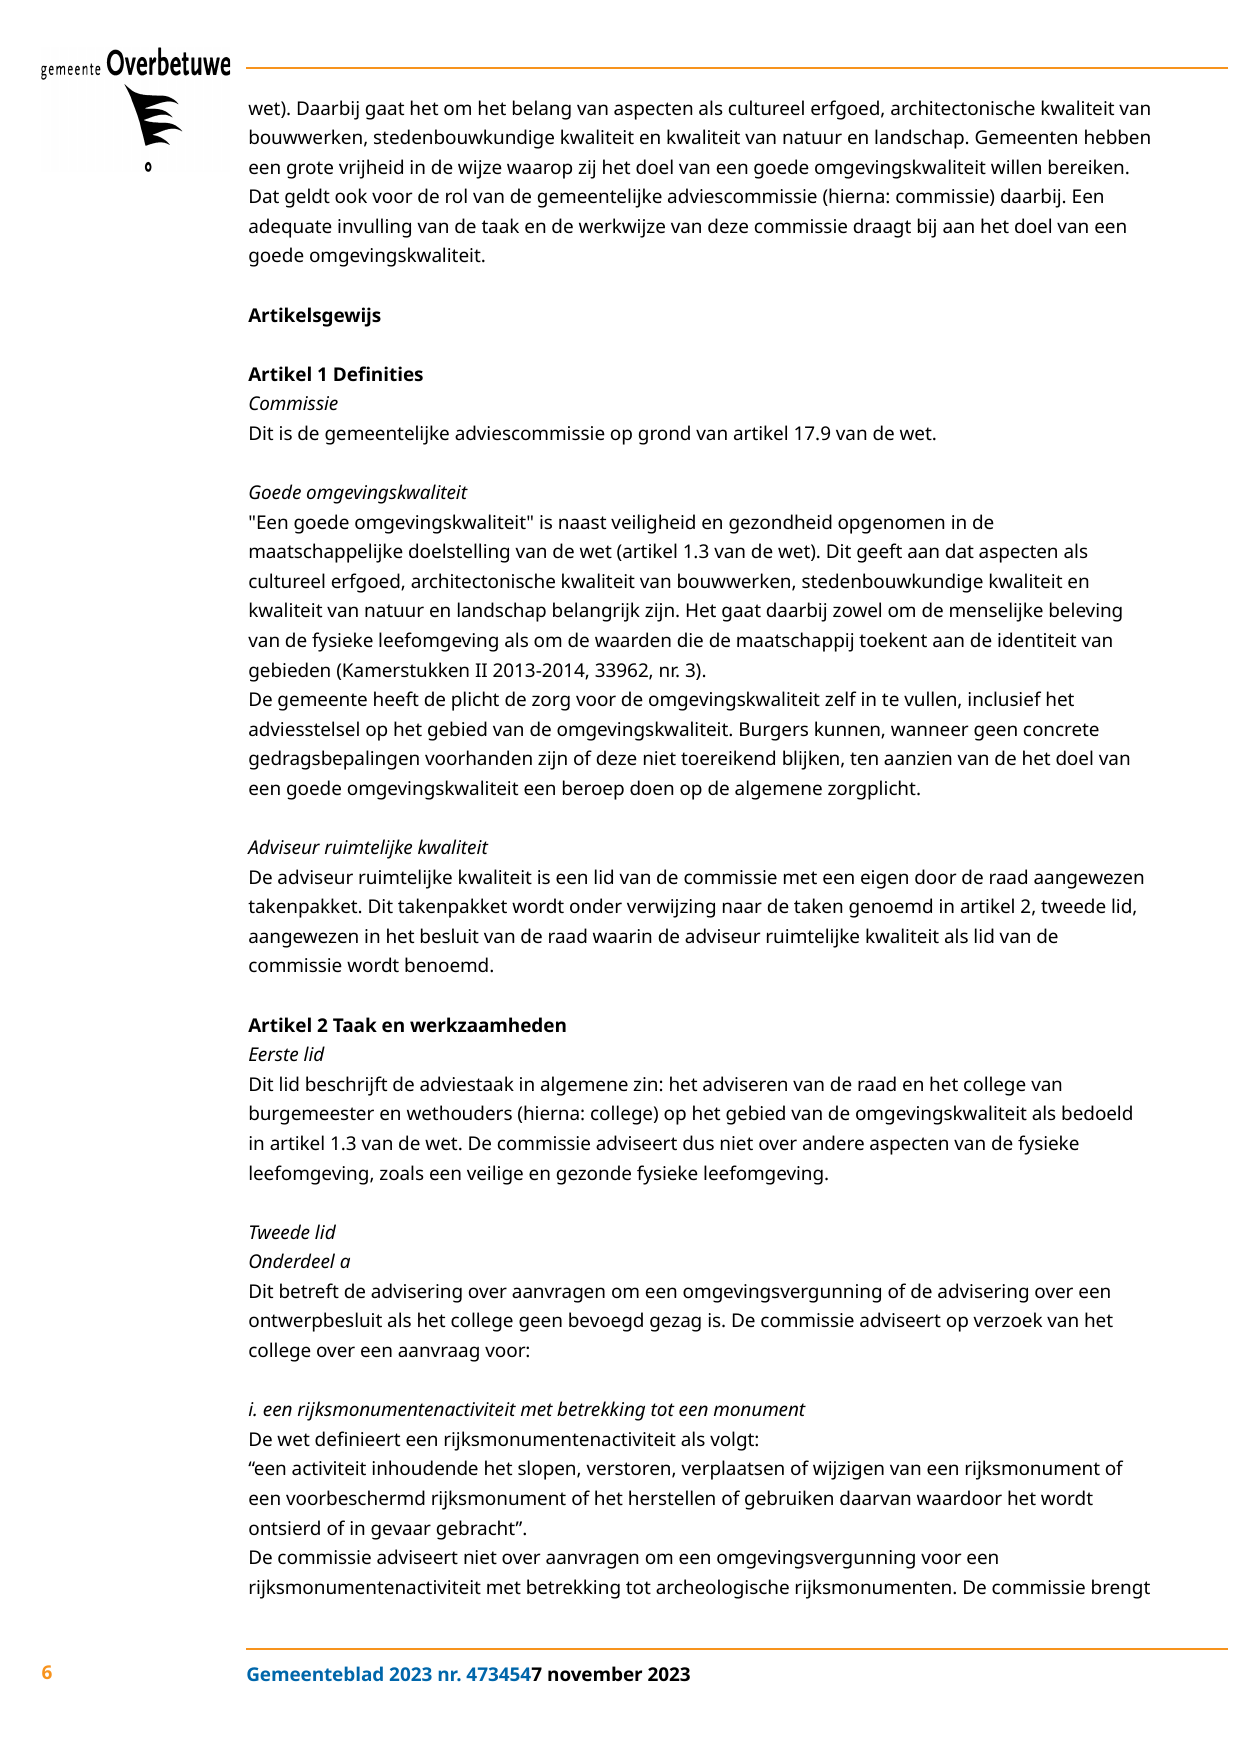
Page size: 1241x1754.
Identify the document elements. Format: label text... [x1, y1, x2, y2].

text Adviseur ruimtelijke kwaliteit [248, 834, 1152, 860]
text Eerste lid [248, 1041, 1152, 1067]
text Artikel 1 Definities [248, 361, 1152, 387]
text De wet definieert een rijksmonumentenactiviteit als volgt: [248, 1426, 1152, 1452]
text De commissie adviseert niet over aanvragen om een omgevingsvergunning voor een rijksmonumentenactiviteit met betrekking tot archeologische rijksmonumenten. De commissie brengt [248, 1544, 1152, 1600]
text Goede omgevingskwaliteit [248, 479, 1152, 505]
text Artikelsgewijs [248, 302, 1152, 328]
text Dit lid beschrijft de adviestaak in algemene zin: het adviseren van de raad en het college van burgemeester en wethouders (hierna: college) op het gebied van de omgevingskwaliteit als bedoeld in artikel 1.3 van de wet. De commissie adviseert dus niet over andere aspecten van de fysieke leefomgeving, zoals een veilige en gezonde fysieke leefomgeving. [248, 1071, 1152, 1186]
text i. een rijksmonumentenactiviteit met betrekking tot een monument [248, 1396, 1152, 1422]
text De adviseur ruimtelijke kwaliteit is een lid van de commissie met een eigen door de raad aangewezen takenpakket. Dit takenpakket wordt onder verwijzing naar de taken genoemd in artikel 2, tweede lid, aangewezen in het besluit van de raad waarin de adviseur ruimtelijke kwaliteit als lid van de commissie wordt benoemd. [248, 864, 1152, 978]
text Commissie [248, 391, 1152, 416]
picture [41, 47, 231, 172]
text Tweede lid [248, 1219, 1152, 1245]
text Dit betreft de advisering over aanvragen om een omgevingsvergunning of de advisering over een ontwerpbesluit als het college geen bevoegd gezag is. De commissie adviseert op verzoek van het college over een aanvraag voor: [248, 1278, 1152, 1363]
text “een activiteit inhoudende het slopen, verstoren, verplaatsen of wijzigen van een rijksmonument of een voorbeschermd rijksmonument of het herstellen of gebruiken daarvan waardoor het wordt ontsierd of in gevaar gebracht”. [248, 1456, 1152, 1541]
text Dit is de gemeentelijke adviescommissie op grond van artikel 17.9 van de wet. [248, 420, 1152, 446]
text Artikel 2 Taak en werkzaamheden [248, 1012, 1152, 1038]
text "Een goede omgevingskwaliteit" is naast veiligheid en gezondheid opgenomen in de maatschappelijke doelstelling van de wet (artikel 1.3 van de wet). Dit geeft aan dat aspecten als cultureel erfgoed, architectonische kwaliteit van bouwwerken, stedenbouwkundige kwaliteit en kwaliteit van natuur en landschap belangrijk zijn. Het gaat daarbij zowel om de menselijke beleving van de fysieke leefomgeving als om de waarden die de maatschappij toekent aan de identiteit van gebieden (Kamerstukken II 2013-2014, 33962, nr. 3). [248, 509, 1152, 683]
text De gemeente heeft de plicht de zorg voor de omgevingskwaliteit zelf in te vullen, inclusief het adviesstelsel op het gebied van de omgevingskwaliteit. Burgers kunnen, wanneer geen concrete gedragsbepalingen voorhanden zijn of deze niet toereikend blijken, ten aanzien van de het doel van een goede omgevingskwaliteit een beroep doen op de algemene zorgplicht. [248, 686, 1152, 801]
text Onderdeel a [248, 1248, 1152, 1274]
text wet). Daarbij gaat het om het belang van aspecten als cultureel erfgoed, architectonische kwaliteit van bouwwerken, stedenbouwkundige kwaliteit en kwaliteit van natuur en landschap. Gemeenten hebben een grote vrijheid in de wijze waarop zij het doel van een goede omgevingskwaliteit willen bereiken. Dat geldt ook voor de rol van de gemeentelijke adviescommissie (hierna: commissie) daarbij. Een adequate invulling van de taak en de werkwijze van deze commissie draagt bij aan het doel van een goede omgevingskwaliteit. [248, 95, 1152, 268]
